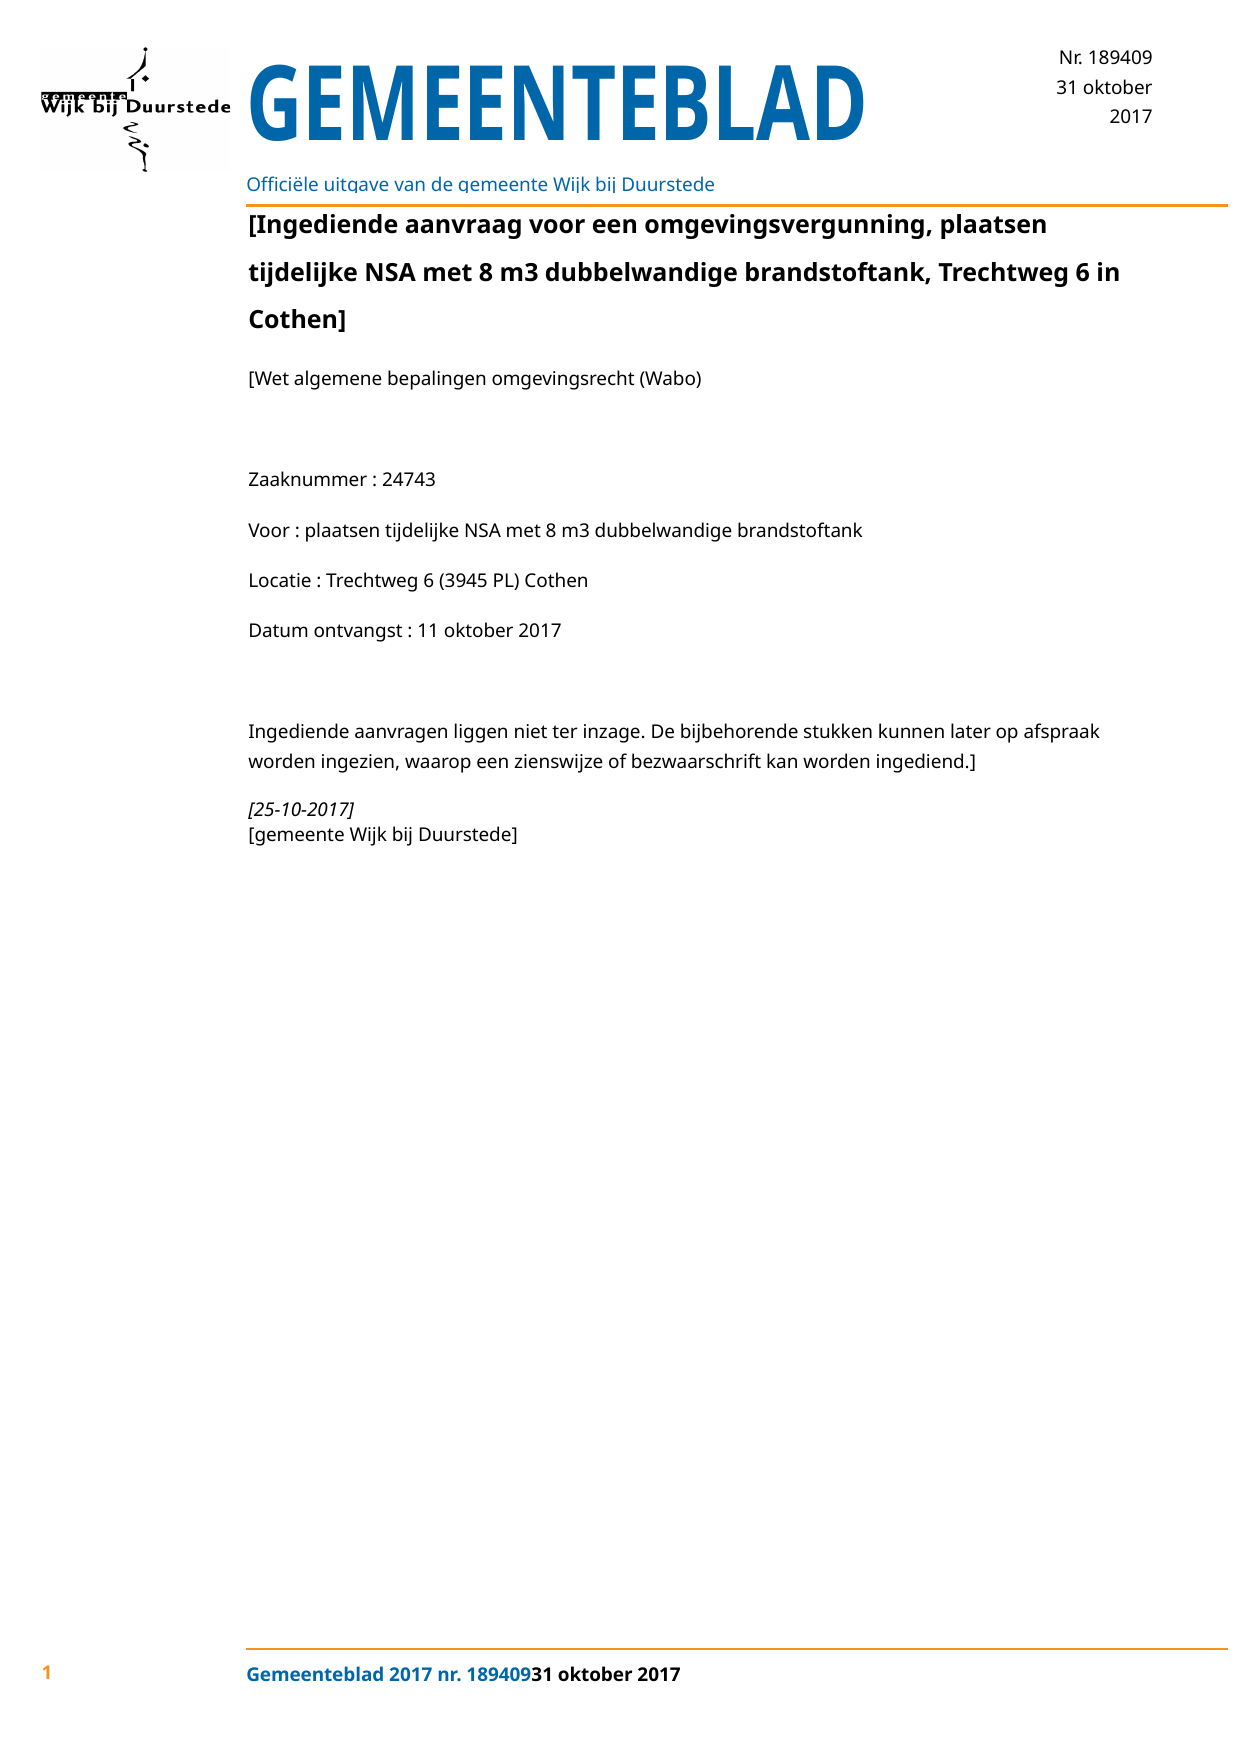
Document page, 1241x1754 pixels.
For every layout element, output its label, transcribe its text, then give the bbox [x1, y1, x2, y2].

text Locatie : Trechtweg 6 (3945 PL) Cothen [248, 567, 1152, 593]
text [Wet algemene bepalingen omgevingsrecht (Wabo) [248, 366, 1152, 391]
picture [41, 47, 231, 172]
text [25-10-2017] [248, 796, 1152, 822]
text Ingediende aanvragen liggen niet ter inzage. De bijbehorende stukken kunnen later op afspraak worden ingezien, waarop een zienswijze of bezwaarschrift kan worden ingediend.] [248, 718, 1152, 774]
text Voor : plaatsen tijdelijke NSA met 8 m3 dubbelwandige brandstoftank [248, 517, 1152, 542]
text [Ingediende aanvraag voor een omgevingsvergunning, plaatsen tijdelijke NSA met 8 m3 dubbelwandige brandstoftank, Trechtweg 6 in Cothen] [248, 207, 1152, 336]
text Zaaknummer : 24743 [248, 466, 1152, 492]
text Datum ontvangst : 11 oktober 2017 [248, 618, 1152, 643]
text [gemeente Wijk bij Duurstede] [248, 822, 1152, 847]
